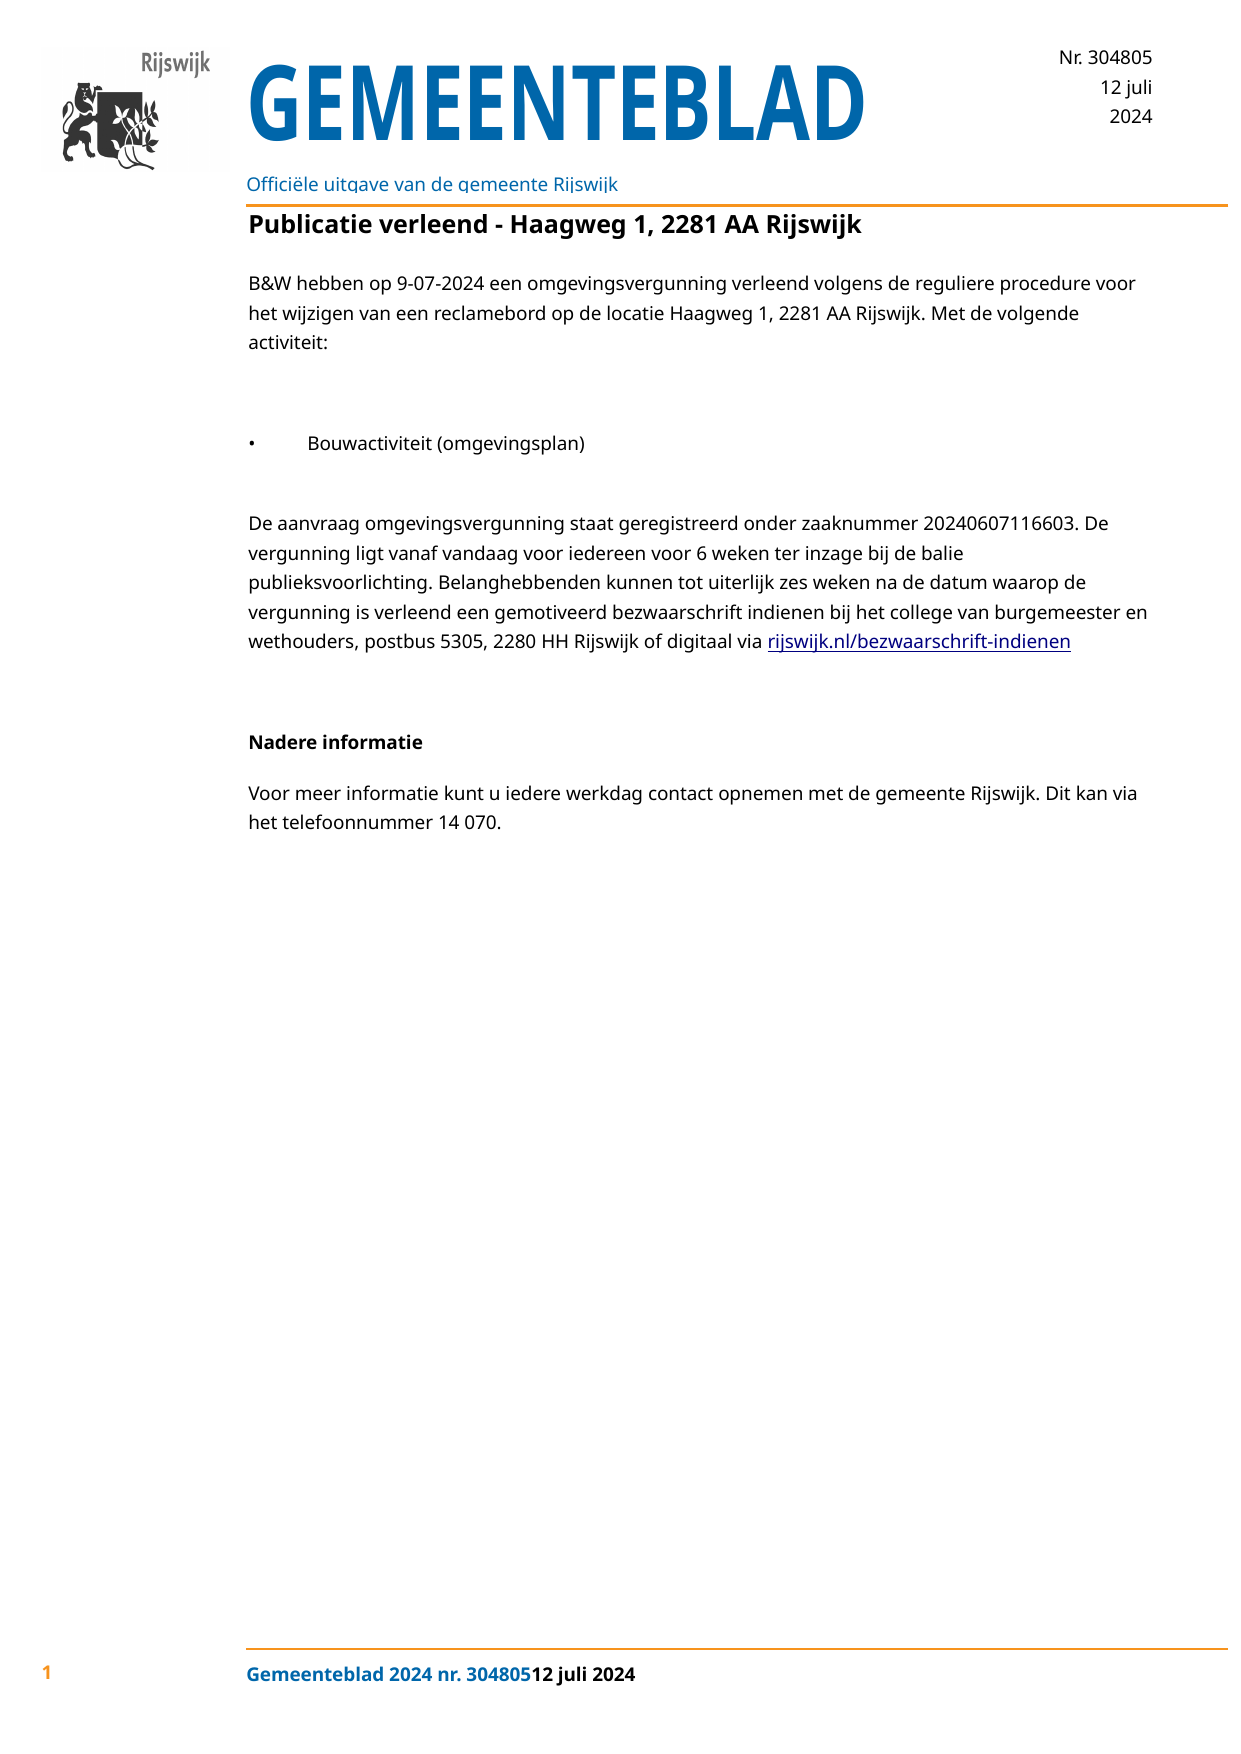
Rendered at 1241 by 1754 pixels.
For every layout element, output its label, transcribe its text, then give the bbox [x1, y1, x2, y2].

list Bouwactiviteit (omgevingsplan) [248, 430, 1152, 456]
text Nadere informatie [248, 729, 1152, 755]
text Voor meer informatie kunt u iedere werkdag contact opnemen met de gemeente Rijswijk. Dit kan via het telefoonnummer 14 070. [248, 780, 1152, 835]
text De aanvraag omgevingsvergunning staat geregistreerd onder zaaknummer 20240607116603. De vergunning ligt vanaf vandaag voor iedereen voor 6 weken ter inzage bij de balie publieksvoorlichting. Belanghebbenden kunnen tot uiterlijk zes weken na de datum waarop de vergunning is verleend een gemotiveerd bezwaarschrift indienen bij het college van burgemeester en wethouders, postbus 5305, 2280 HH Rijswijk of digitaal via rijswijk.nl/bezwaarschrift-indienen [248, 510, 1152, 654]
picture [41, 47, 231, 172]
text Publicatie verleend - Haagweg 1, 2281 AA Rijswijk [248, 207, 1152, 241]
text B&W hebben op 9-07-2024 een omgevingsvergunning verleend volgens de reguliere procedure voor het wijzigen van een reclamebord op de locatie Haagweg 1, 2281 AA Rijswijk. Met de volgende activiteit: [248, 270, 1152, 355]
